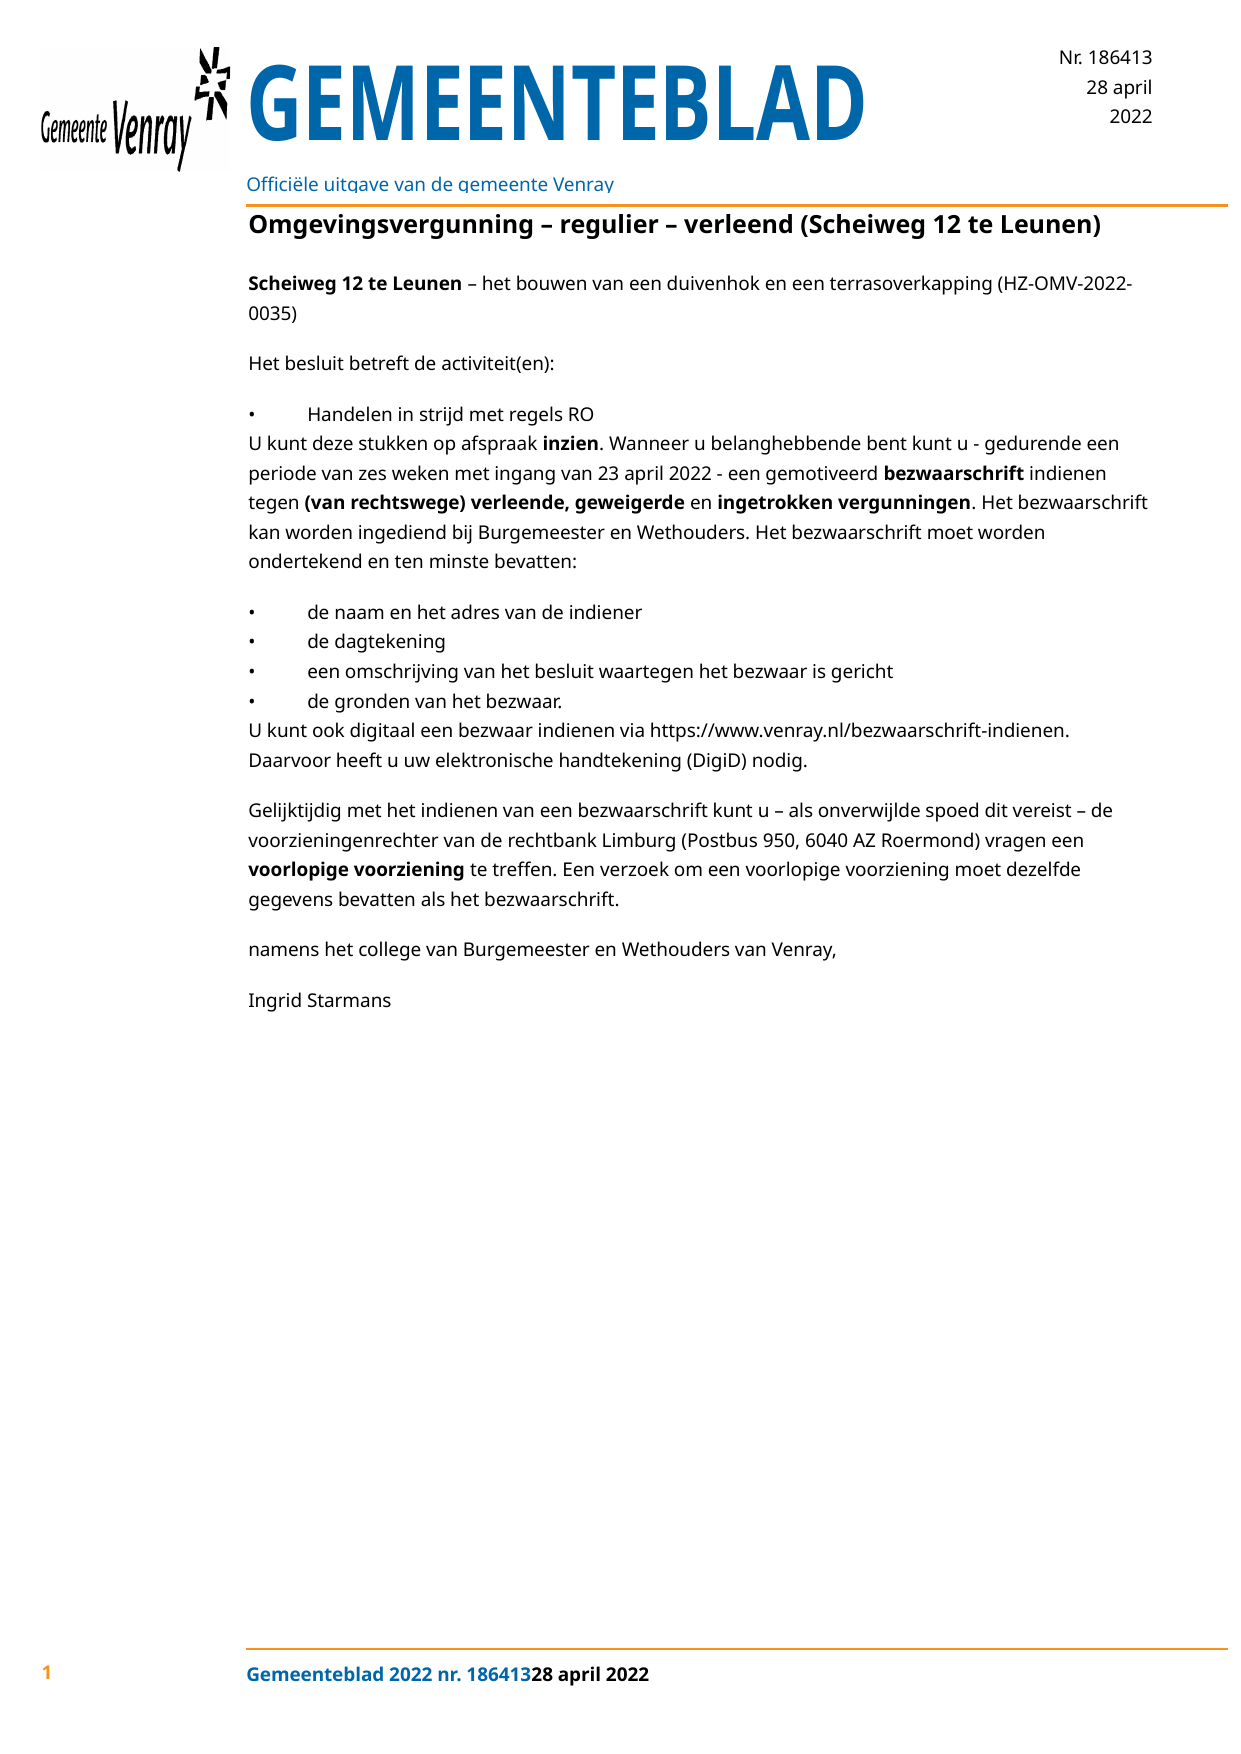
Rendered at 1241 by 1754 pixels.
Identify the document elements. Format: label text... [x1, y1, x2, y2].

text namens het college van Burgemeester en Wethouders van Venray, [248, 937, 1152, 962]
list de dagtekening [248, 629, 1152, 654]
text Ingrid Starmans [248, 987, 1152, 1013]
text U kunt ook digitaal een bezwaar indienen via https://www.venray.nl/bezwaarschrift-indienen. Daarvoor heeft u uw elektronische handtekening (DigiD) nodig. [248, 717, 1152, 773]
list Handelen in strijd met regels RO [248, 401, 1152, 426]
text Het besluit betreft de activiteit(en): [248, 350, 1152, 376]
text U kunt deze stukken op afspraak inzien. Wanneer u belanghebbende bent kunt u - gedurende een periode van zes weken met ingang van 23 april 2022 - een gemotiveerd bezwaarschrift indienen tegen (van rechtswege) verleende, geweigerde en ingetrokken vergunningen. Het bezwaarschrift kan worden ingediend bij Burgemeester en Wethouders. Het bezwaarschrift moet worden ondertekend en ten minste bevatten: [248, 430, 1152, 574]
text Omgevingsvergunning – regulier – verleend (Scheiweg 12 te Leunen) [248, 207, 1152, 241]
list een omschrijving van het besluit waartegen het bezwaar is gericht [248, 658, 1152, 684]
list de naam en het adres van de indiener [248, 599, 1152, 625]
text Gelijktijdig met het indienen van een bezwaarschrift kunt u – als onverwijlde spoed dit vereist – de voorzieningenrechter van de rechtbank Limburg (Postbus 950, 6040 AZ Roermond) vragen een voorlopige voorziening te treffen. Een verzoek om een voorlopige voorziening moet dezelfde gegevens bevatten als het bezwaarschrift. [248, 797, 1152, 912]
text Scheiweg 12 te Leunen – het bouwen van een duivenhok en een terrasoverkapping (HZ-OMV-2022-0035) [248, 270, 1152, 326]
picture [41, 47, 231, 172]
list de gronden van het bezwaar. [248, 688, 1152, 713]
